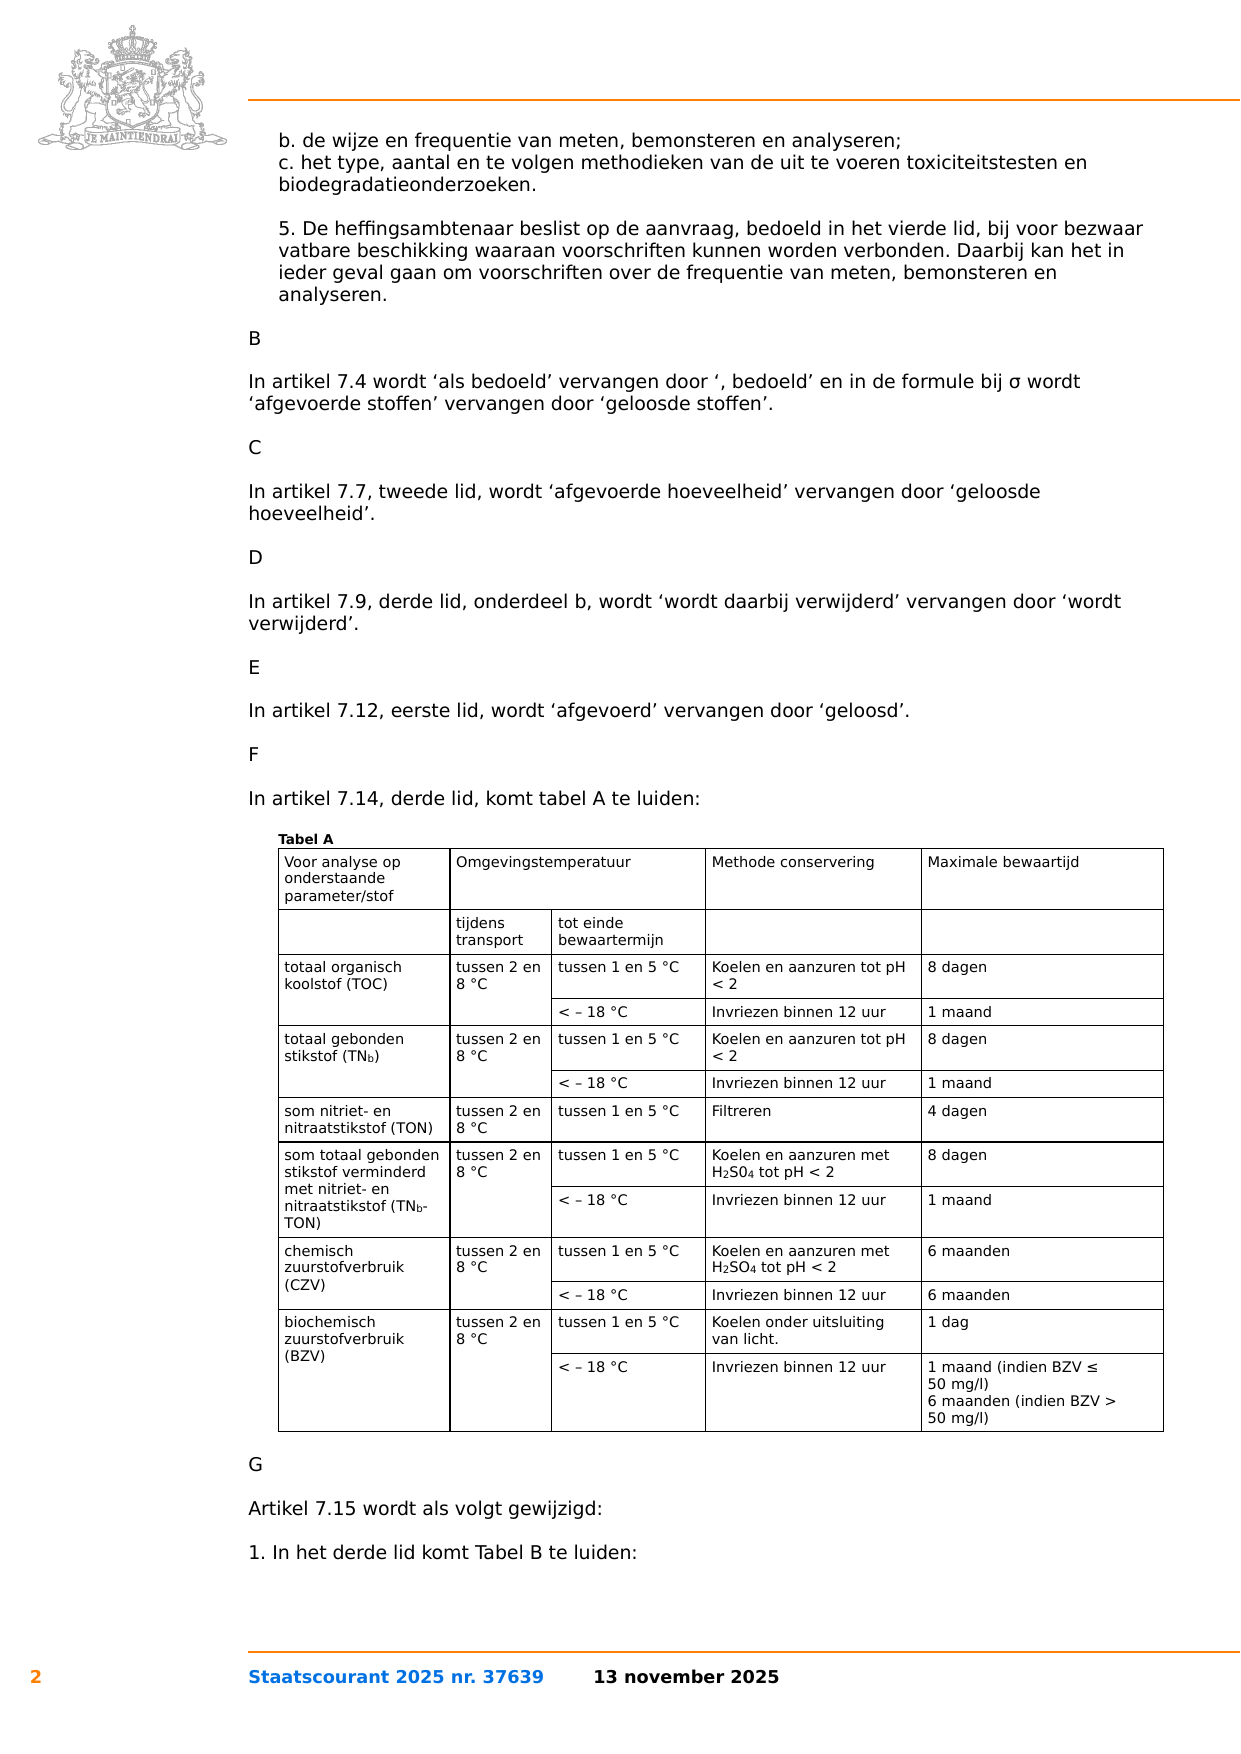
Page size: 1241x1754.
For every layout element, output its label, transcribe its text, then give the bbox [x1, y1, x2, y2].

table_cell Omgevingstemperatuur [451, 849, 705, 909]
text In artikel 7.7, tweede lid, wordt ‘afgevoerde hoeveelheid’ vervangen door ‘geloosde hoeveelheid’. [248, 481, 1163, 525]
table_cell Methode conservering [706, 849, 921, 909]
table_cell 1 maand [922, 1187, 1163, 1237]
table_cell Maximale bewaartijd [922, 849, 1163, 909]
table_cell < – 18 °C [552, 1071, 705, 1097]
text 1. In het derde lid komt Tabel B te luiden: [248, 1542, 1163, 1564]
table_cell [706, 910, 921, 953]
table_cell Invriezen binnen 12 uur [706, 999, 921, 1025]
text 5. De heffingsambtenaar beslist op de aanvraag, bedoeld in het vierde lid, bij voor bezwaar vatbare beschikking waaraan voorschriften kunnen worden verbonden. Daarbij kan het in ieder geval gaan om voorschriften over de frequentie van meten, bemonsteren en analyseren. [278, 218, 1163, 306]
table_cell tussen 2 en 8 °C [451, 1238, 551, 1308]
table_cell Koelen en aanzuren tot pH < 2 [706, 1026, 921, 1069]
table_cell Koelen en aanzuren tot pH < 2 [706, 955, 921, 998]
table_cell tussen 1 en 5 °C [552, 1026, 705, 1069]
table_cell 6 maanden [922, 1238, 1163, 1281]
table_cell tussen 1 en 5 °C [552, 955, 705, 998]
table_cell tussen 2 en 8 °C [451, 1143, 551, 1237]
text In artikel 7.9, derde lid, onderdeel b, wordt ‘wordt daarbij verwijderd’ vervangen door ‘wordt verwijderd’. [248, 591, 1163, 635]
table_cell Invriezen binnen 12 uur [706, 1071, 921, 1097]
table_cell Koelen en aanzuren met H2S04 tot pH < 2 [706, 1143, 921, 1186]
text In artikel 7.4 wordt ‘als bedoeld’ vervangen door ‘, bedoeld’ en in de formule bij σ wordt ‘afgevoerde stoffen’ vervangen door ‘geloosde stoffen’. [248, 371, 1163, 415]
table_cell 6 maanden [922, 1282, 1163, 1308]
table_cell Invriezen binnen 12 uur [706, 1282, 921, 1308]
table_cell 1 maand [922, 1071, 1163, 1097]
text B [248, 327, 1163, 349]
table_cell 8 dagen [922, 955, 1163, 998]
table_cell 1 maand (indien BZV ≤ 50 mg/l) 6 maanden (indien BZV > 50 mg/l) [922, 1354, 1163, 1431]
table_cell < – 18 °C [552, 999, 705, 1025]
table_cell < – 18 °C [552, 1354, 705, 1431]
table_cell Filtreren [706, 1098, 921, 1141]
table_cell Koelen onder uitsluiting van licht. [706, 1310, 921, 1353]
table_cell chemisch zuurstofverbruik (CZV) [279, 1238, 449, 1308]
text D [248, 547, 1163, 569]
text In artikel 7.12, eerste lid, wordt ‘afgevoerd’ vervangen door ‘geloosd’. [248, 700, 1163, 722]
table_cell tot einde bewaartermijn [552, 910, 705, 953]
table_cell 8 dagen [922, 1026, 1163, 1069]
table_cell [279, 910, 449, 953]
table_cell < – 18 °C [552, 1282, 705, 1308]
table_cell Koelen en aanzuren met H2SO4 tot pH < 2 [706, 1238, 921, 1281]
table_cell tussen 2 en 8 °C [451, 1310, 551, 1431]
text C [248, 437, 1163, 459]
table_cell Invriezen binnen 12 uur [706, 1187, 921, 1237]
table_cell tussen 1 en 5 °C [552, 1310, 705, 1353]
table_cell tussen 2 en 8 °C [451, 1026, 551, 1097]
text In artikel 7.14, derde lid, komt tabel A te luiden: [248, 788, 1163, 810]
text F [248, 744, 1163, 766]
table_cell tussen 1 en 5 °C [552, 1098, 705, 1141]
table_cell [922, 910, 1163, 953]
table_cell biochemisch zuurstofverbruik (BZV) [279, 1310, 449, 1431]
text G [248, 1454, 1163, 1476]
table_cell totaal gebonden stikstof (TNb) [279, 1026, 449, 1097]
table_cell som totaal gebonden stikstof verminderd met nitriet- en nitraatstikstof (TNb-TON) [279, 1143, 449, 1237]
table_cell 4 dagen [922, 1098, 1163, 1141]
table_cell 8 dagen [922, 1143, 1163, 1186]
text c. het type, aantal en te volgen methodieken van de uit te voeren toxiciteitstesten en biodegradatieonderzoeken. [278, 152, 1163, 196]
table_cell som nitriet- en nitraatstikstof (TON) [279, 1098, 449, 1141]
table_cell tussen 2 en 8 °C [451, 955, 551, 1025]
text b. de wijze en frequentie van meten, bemonsteren en analyseren; [278, 130, 1163, 152]
table_cell Voor analyse op onderstaande parameter/stof [279, 849, 449, 909]
table_cell tijdens transport [451, 910, 551, 953]
text E [248, 657, 1163, 678]
picture [38, 25, 227, 150]
table_header Tabel A [278, 832, 1163, 848]
table_cell tussen 1 en 5 °C [552, 1143, 705, 1186]
table_cell totaal organisch koolstof (TOC) [279, 955, 449, 1025]
table_cell 1 dag [922, 1310, 1163, 1353]
text Artikel 7.15 wordt als volgt gewijzigd: [248, 1498, 1163, 1520]
table_cell < – 18 °C [552, 1187, 705, 1237]
table_cell Invriezen binnen 12 uur [706, 1354, 921, 1431]
table_cell tussen 1 en 5 °C [552, 1238, 705, 1281]
table_cell tussen 2 en 8 °C [451, 1098, 551, 1141]
table_cell 1 maand [922, 999, 1163, 1025]
